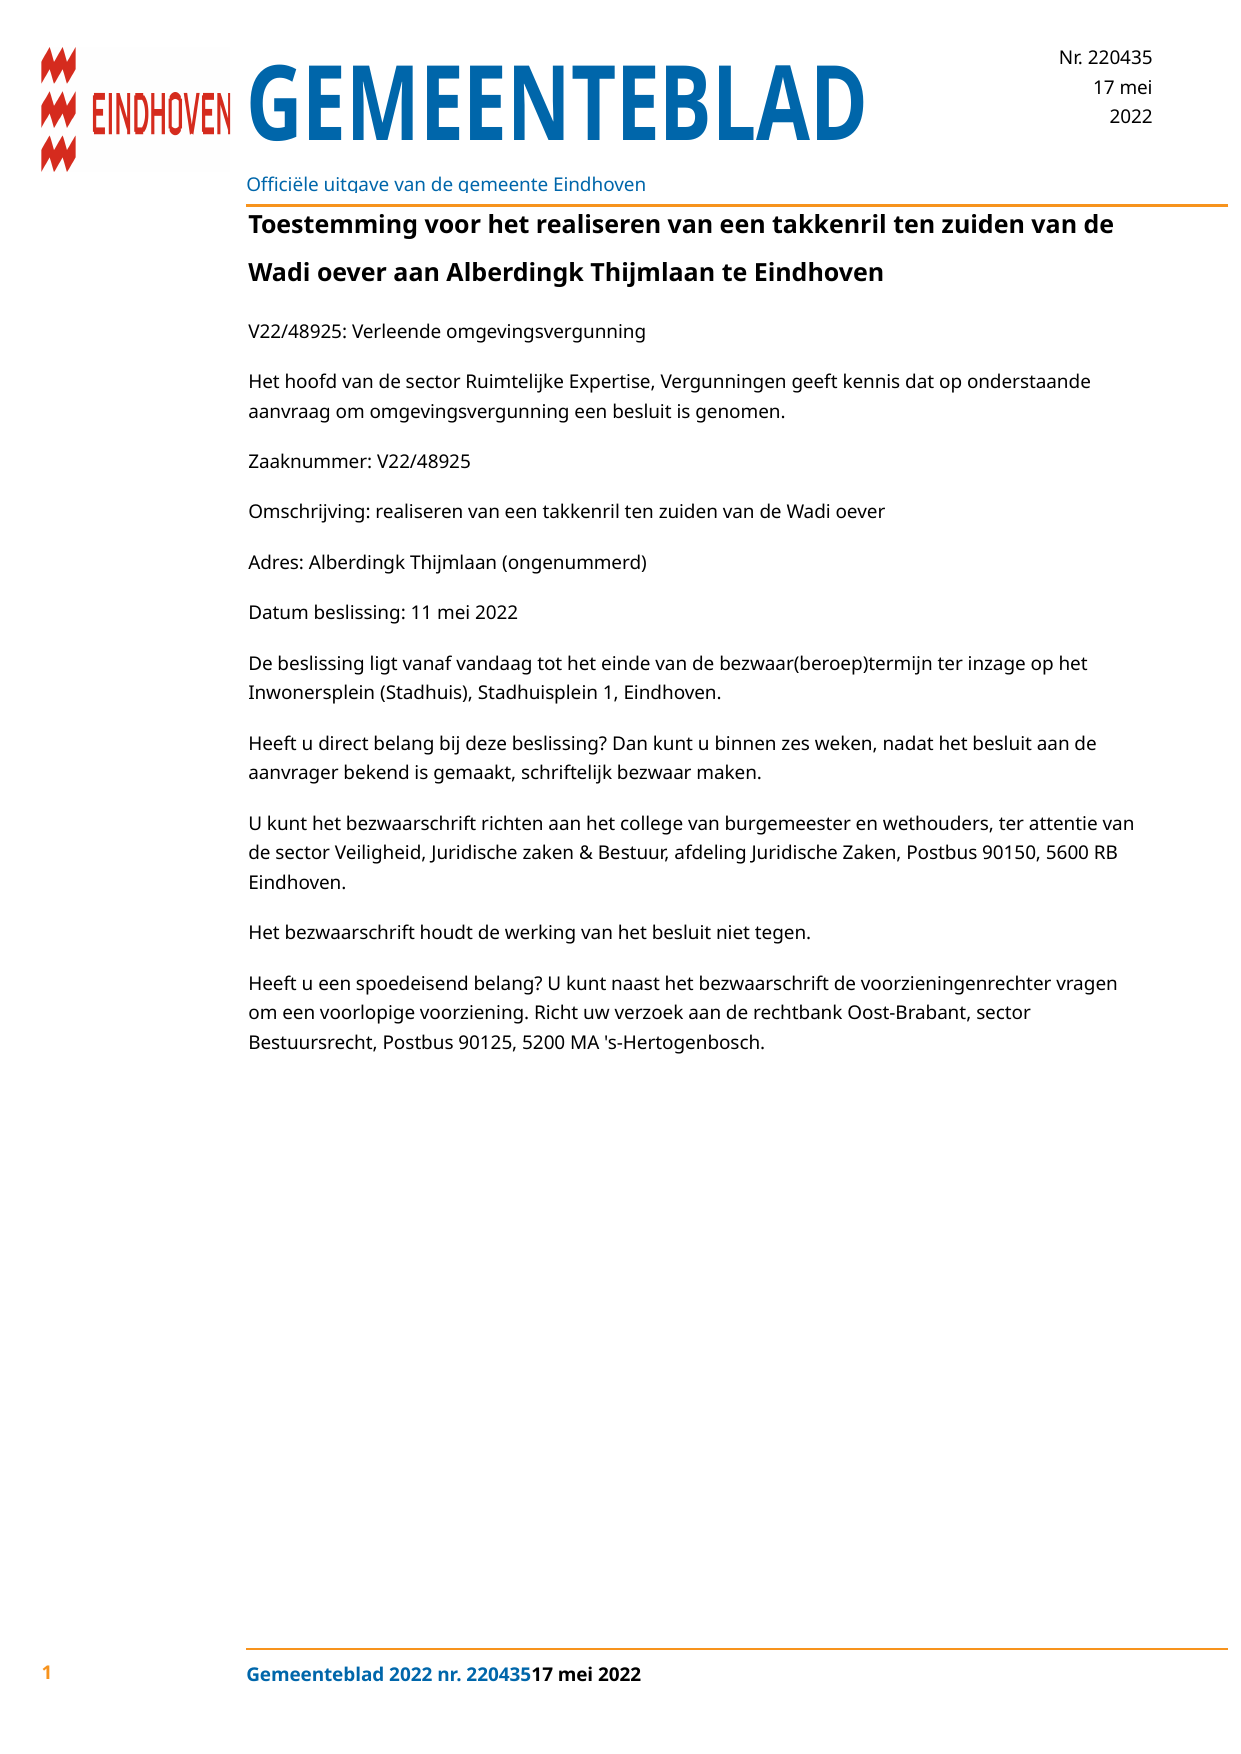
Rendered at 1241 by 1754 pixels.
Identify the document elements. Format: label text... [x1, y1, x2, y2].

text Adres: Alberdingk Thijmlaan (ongenummerd) [248, 549, 1152, 575]
text Toestemming voor het realiseren van een takkenril ten zuiden van de Wadi oever aan Alberdingk Thijmlaan te Eindhoven [248, 207, 1152, 288]
text U kunt het bezwaarschrift richten aan het college van burgemeester en wethouders, ter attentie van de sector Veiligheid, Juridische zaken & Bestuur, afdeling Juridische Zaken, Postbus 90150, 5600 RB Eindhoven. [248, 810, 1152, 895]
text V22/48925: Verleende omgevingsvergunning [248, 318, 1152, 344]
text Heeft u direct belang bij deze beslissing? Dan kunt u binnen zes weken, nadat het besluit aan de aanvrager bekend is gemaakt, schriftelijk bezwaar maken. [248, 730, 1152, 785]
text Heeft u een spoedeisend belang? U kunt naast het bezwaarschrift de voorzieningenrechter vragen om een voorlopige voorziening. Richt uw verzoek aan de rechtbank Oost-Brabant, sector Bestuursrecht, Postbus 90125, 5200 MA 's-Hertogenbosch. [248, 970, 1152, 1055]
text Omschrijving: realiseren van een takkenril ten zuiden van de Wadi oever [248, 499, 1152, 524]
text Het bezwaarschrift houdt de werking van het besluit niet tegen. [248, 919, 1152, 945]
text Het hoofd van de sector Ruimtelijke Expertise, Vergunningen geeft kennis dat op onderstaande aanvraag om omgevingsvergunning een besluit is genomen. [248, 368, 1152, 424]
picture [41, 47, 231, 172]
text Zaaknummer: V22/48925 [248, 448, 1152, 474]
text De beslissing ligt vanaf vandaag tot het einde van de bezwaar(beroep)termijn ter inzage op het Inwonersplein (Stadhuis), Stadhuisplein 1, Eindhoven. [248, 650, 1152, 705]
text Datum beslissing: 11 mei 2022 [248, 599, 1152, 625]
